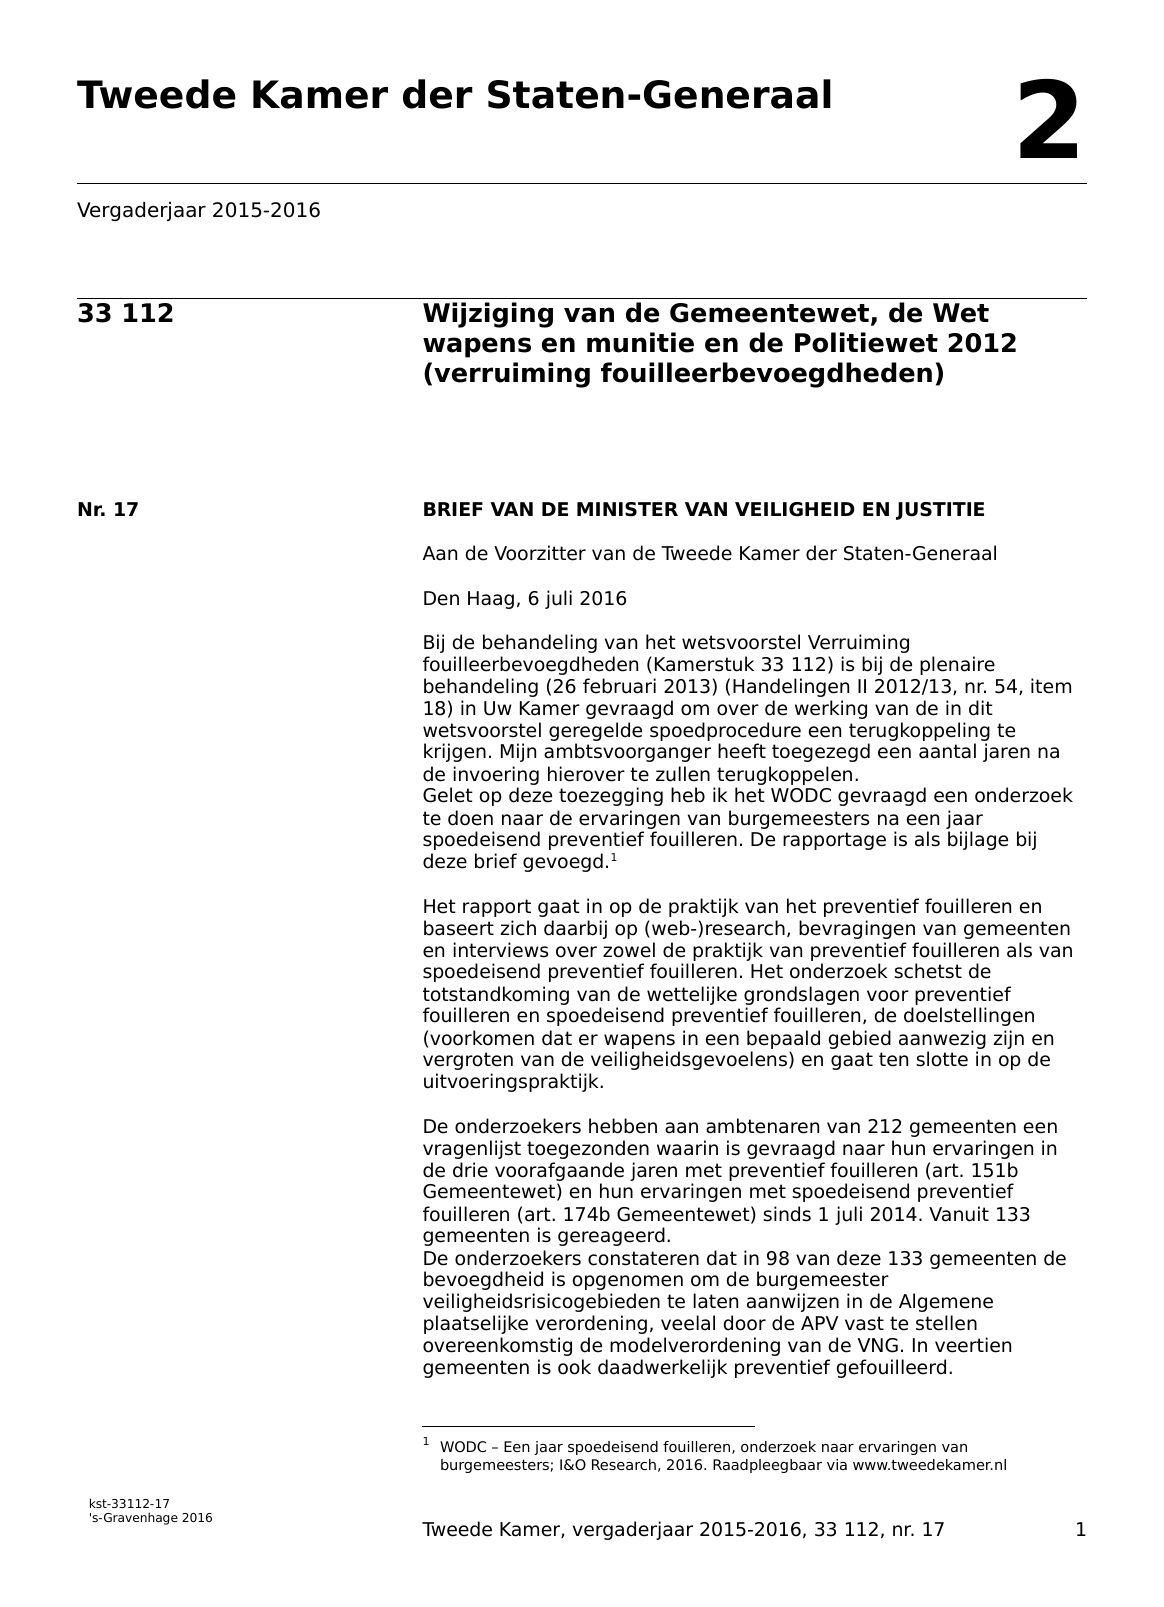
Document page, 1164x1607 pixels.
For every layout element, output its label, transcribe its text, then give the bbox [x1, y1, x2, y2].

subtitle 33 112 Wijziging van de Gemeentewet, de Wet wapens en munitie en de Politiewet 2012 (verruiming fouilleerbevoegdheden) [77, 299, 1087, 388]
text 's-Gravenhage 2016 [88, 1511, 323, 1525]
text WODC – Een jaar spoedeisend fouilleren, onderzoek naar ervaringen van burgemeesters; I&O Research, 2016. Raadpleegbaar via www.tweedekamer.nl [422, 1435, 1087, 1474]
text Aan de Voorzitter van de Tweede Kamer der Staten-Generaal [422, 543, 1087, 565]
subtitle Nr. 17 BRIEF VAN DE MINISTER VAN VEILIGHEID EN JUSTITIE [77, 499, 1087, 521]
text Het rapport gaat in op de praktijk van het preventief fouilleren en baseert zich daarbij op (web-)research, bevragingen van gemeenten en interviews over zowel de praktijk van preventief fouilleren als van spoedeisend preventief fouilleren. Het onderzoek schetst de totstandkoming van de wettelijke grondslagen voor preventief fouilleren en spoedeisend preventief fouilleren, de doelstellingen (voorkomen dat er wapens in een bepaald gebied aanwezig zijn en vergroten van de veiligheidsgevoelens) en gaat ten slotte in op de uitvoeringspraktijk. [422, 896, 1087, 1093]
text De onderzoekers constateren dat in 98 van deze 133 gemeenten de bevoegdheid is opgenomen om de burgemeester veiligheidsrisicogebieden te laten aanwijzen in de Algemene plaatselijke verordening, veelal door de APV vast te stellen overeenkomstig de modelverordening van de VNG. In veertien gemeenten is ook daadwerkelijk preventief gefouilleerd. [422, 1247, 1087, 1379]
text De onderzoekers hebben aan ambtenaren van 212 gemeenten een vragenlijst toegezonden waarin is gevraagd naar hun ervaringen in de drie voorafgaande jaren met preventief fouilleren (art. 151b Gemeentewet) en hun ervaringen met spoedeisend preventief fouilleren (art. 174b Gemeentewet) sinds 1 juli 2014. Vanuit 133 gemeenten is gereageerd. [422, 1116, 1087, 1247]
table_cell Vergaderjaar 2015-2016 [77, 184, 1087, 298]
text Gelet op deze toezegging heb ik het WODC gevraagd een onderzoek te doen naar de ervaringen van burgemeesters na een jaar spoedeisend preventief fouilleren. De rapportage is als bijlage bij deze brief gevoegd. [422, 785, 1087, 873]
table_header Tweede Kamer der Staten-Generaal [77, 59, 886, 183]
text kst-33112-17 [88, 1497, 323, 1511]
table_header 2 [886, 59, 1087, 183]
text Den Haag, 6 juli 2016 [422, 587, 1087, 609]
text Bij de behandeling van het wetsvoorstel Verruiming fouilleerbevoegdheden (Kamerstuk 33 112) is bij de plenaire behandeling (26 februari 2013) (Handelingen II 2012/13, nr. 54, item 18) in Uw Kamer gevraagd om over de werking van de in dit wetsvoorstel geregelde spoedprocedure een terugkoppeling te krijgen. Mijn ambtsvoorganger heeft toegezegd een aantal jaren na de invoering hierover te zullen terugkoppelen. [422, 632, 1087, 785]
